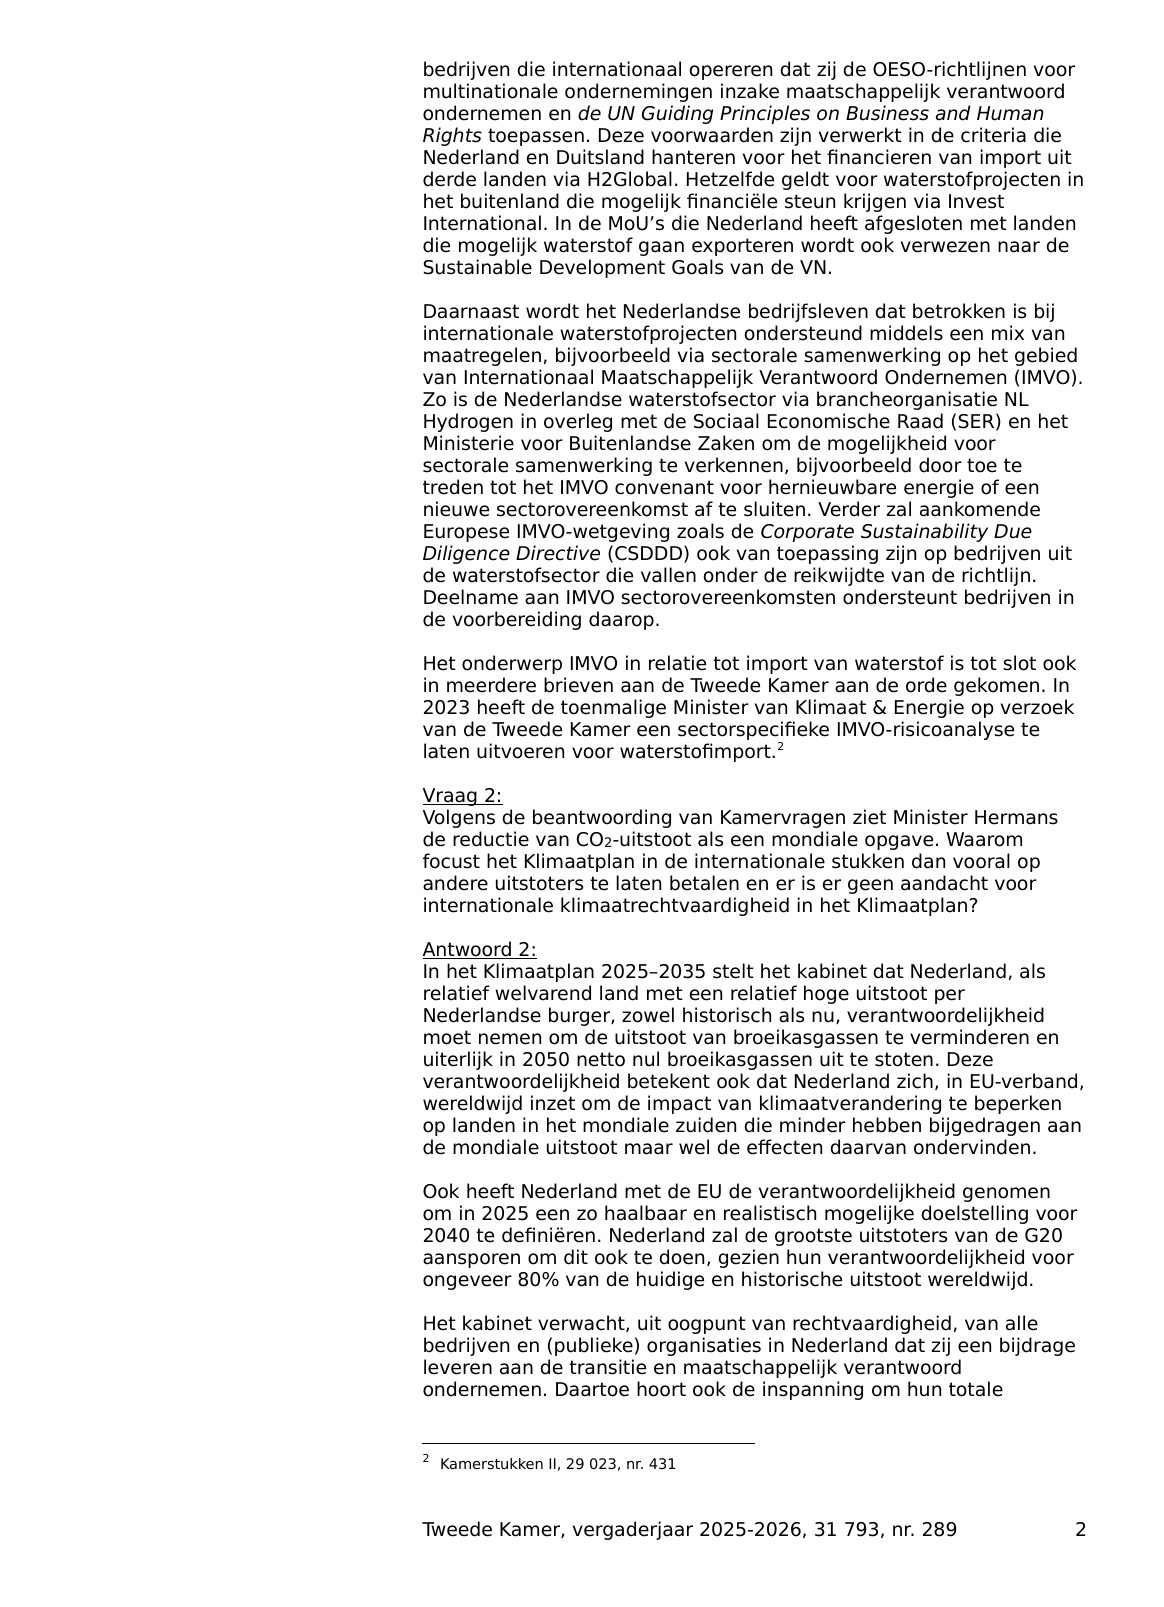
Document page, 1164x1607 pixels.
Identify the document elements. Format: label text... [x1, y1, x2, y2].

text Het kabinet verwacht, uit oogpunt van rechtvaardigheid, van alle bedrijven en (publieke) organisaties in Nederland dat zij een bijdrage leveren aan de transitie en maatschappelijk verantwoord ondernemen. Daartoe hoort ook de inspanning om hun totale [422, 1313, 1087, 1401]
text Het onderwerp IMVO in relatie tot import van waterstof is tot slot ook in meerdere brieven aan de Tweede Kamer aan de orde gekomen. In 2023 heeft de toenmalige Minister van Klimaat & Energie op verzoek van de Tweede Kamer een sectorspecifieke IMVO-risicoanalyse te laten uitvoeren voor waterstofimport. [422, 653, 1087, 763]
text Ook heeft Nederland met de EU de verantwoordelijkheid genomen om in 2025 een zo haalbaar en realistisch mogelijke doelstelling voor 2040 te definiëren. Nederland zal de grootste uitstoters van de G20 aansporen om dit ook te doen, gezien hun verantwoordelijkheid voor ongeveer 80% van de huidige en historische uitstoot wereldwijd. [422, 1181, 1087, 1291]
text bedrijven die internationaal opereren dat zij de OESO-richtlijnen voor multinationale ondernemingen inzake maatschappelijk verantwoord ondernemen en de UN Guiding Principles on Business and Human Rights toepassen. Deze voorwaarden zijn verwerkt in de criteria die Nederland en Duitsland hanteren voor het financieren van import uit derde landen via H2Global. Hetzelfde geldt voor waterstofprojecten in het buitenland die mogelijk financiële steun krijgen via Invest International. In de MoU’s die Nederland heeft afgesloten met landen die mogelijk waterstof gaan exporteren wordt ook verwezen naar de Sustainable Development Goals van de VN. [422, 59, 1087, 279]
text In het Klimaatplan 2025–2035 stelt het kabinet dat Nederland, als relatief welvarend land met een relatief hoge uitstoot per Nederlandse burger, zowel historisch als nu, verantwoordelijkheid moet nemen om de uitstoot van broeikasgassen te verminderen en uiterlijk in 2050 netto nul broeikasgassen uit te stoten. Deze verantwoordelijkheid betekent ook dat Nederland zich, in EU-verband, wereldwijd inzet om de impact van klimaatverandering te beperken op landen in het mondiale zuiden die minder hebben bijgedragen aan de mondiale uitstoot maar wel de effecten daarvan ondervinden. [422, 961, 1087, 1159]
text Kamerstukken II, 29 023, nr. 431 [422, 1452, 1087, 1474]
text Volgens de beantwoording van Kamervragen ziet Minister Hermans de reductie van CO2-uitstoot als een mondiale opgave. Waarom focust het Klimaatplan in de internationale stukken dan vooral op andere uitstoters te laten betalen en er is er geen aandacht voor internationale klimaatrechtvaardigheid in het Klimaatplan? [422, 807, 1087, 917]
text Daarnaast wordt het Nederlandse bedrijfsleven dat betrokken is bij internationale waterstofprojecten ondersteund middels een mix van maatregelen, bijvoorbeeld via sectorale samenwerking op het gebied van Internationaal Maatschappelijk Verantwoord Ondernemen (IMVO). Zo is de Nederlandse waterstofsector via brancheorganisatie NL Hydrogen in overleg met de Sociaal Economische Raad (SER) en het Ministerie voor Buitenlandse Zaken om de mogelijkheid voor sectorale samenwerking te verkennen, bijvoorbeeld door toe te treden tot het IMVO convenant voor hernieuwbare energie of een nieuwe sectorovereenkomst af te sluiten. Verder zal aankomende Europese IMVO-wetgeving zoals de Corporate Sustainability Due Diligence Directive (CSDDD) ook van toepassing zijn op bedrijven uit de waterstofsector die vallen onder de reikwijdte van de richtlijn. Deelname aan IMVO sectorovereenkomsten ondersteunt bedrijven in de voorbereiding daarop. [422, 301, 1087, 631]
text Vraag 2: [422, 785, 1087, 807]
text Antwoord 2: [422, 939, 1087, 961]
